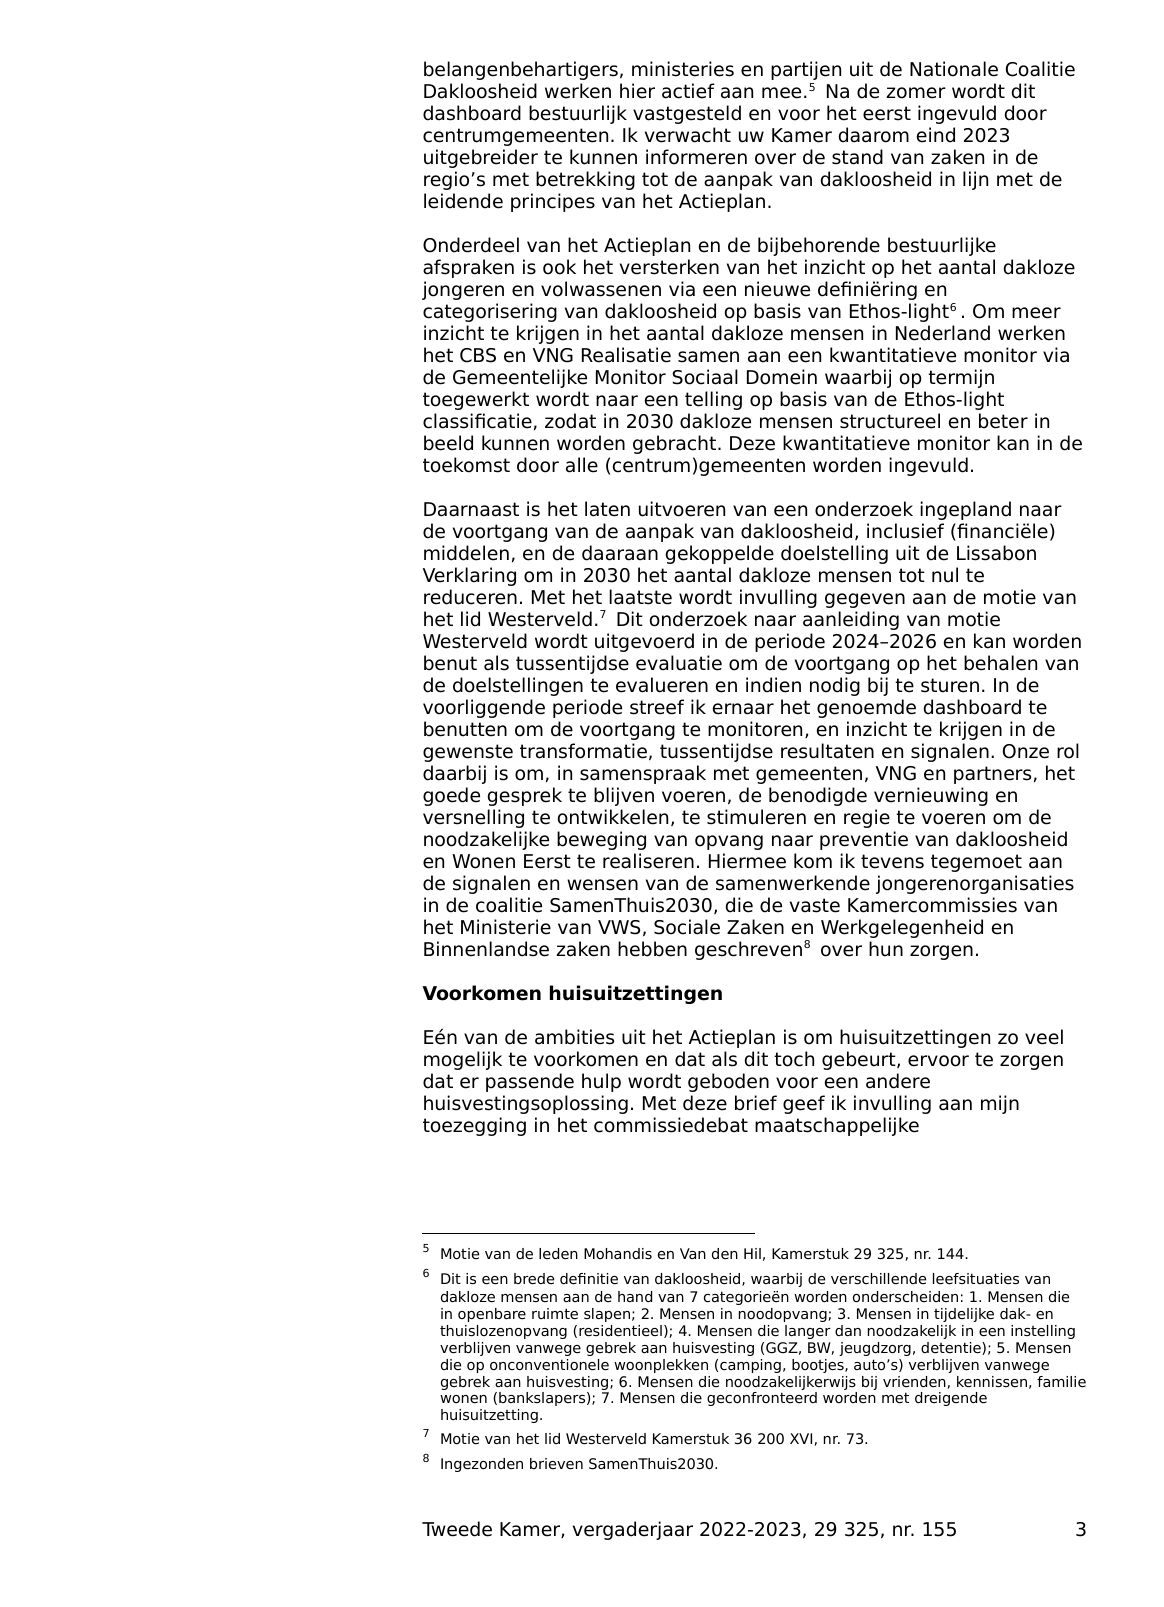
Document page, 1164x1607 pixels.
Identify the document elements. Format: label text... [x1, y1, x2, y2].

text Dit is een brede definitie van dakloosheid, waarbij de verschillende leefsituaties van dakloze mensen aan de hand van 7 categorieën worden onderscheiden: 1. Mensen die in openbare ruimte slapen; 2. Mensen in noodopvang; 3. Mensen in tijdelijke dak- en thuislozenopvang (residentieel); 4. Mensen die langer dan noodzakelijk in een instelling verblijven vanwege gebrek aan huisvesting (GGZ, BW, jeugdzorg, detentie); 5. Mensen die op onconventionele woonplekken (camping, bootjes, auto’s) verblijven vanwege gebrek aan huisvesting; 6. Mensen die noodzakelijkerwijs bij vrienden, kennissen, familie wonen (bankslapers); 7. Mensen die geconfronteerd worden met dreigende huisuitzetting. [422, 1267, 1087, 1424]
text Onderdeel van het Actieplan en de bijbehorende bestuurlijke afspraken is ook het versterken van het inzicht op het aantal dakloze jongeren en volwassenen via een nieuwe definiëring en categorisering van dakloosheid op basis van Ethos-light. Om meer inzicht te krijgen in het aantal dakloze mensen in Nederland werken het CBS en VNG Realisatie samen aan een kwantitatieve monitor via de Gemeentelijke Monitor Sociaal Domein waarbij op termijn toegewerkt wordt naar een telling op basis van de Ethos-light classificatie, zodat in 2030 dakloze mensen structureel en beter in beeld kunnen worden gebracht. Deze kwantitatieve monitor kan in de toekomst door alle (centrum)gemeenten worden ingevuld. [422, 235, 1087, 477]
text Daarnaast is het laten uitvoeren van een onderzoek ingepland naar de voortgang van de aanpak van dakloosheid, inclusief (financiële) middelen, en de daaraan gekoppelde doelstelling uit de Lissabon Verklaring om in 2030 het aantal dakloze mensen tot nul te reduceren. Met het laatste wordt invulling gegeven aan de motie van het lid Westerveld. Dit onderzoek naar aanleiding van motie Westerveld wordt uitgevoerd in de periode 2024–2026 en kan worden benut als tussentijdse evaluatie om de voortgang op het behalen van de doelstellingen te evalueren en indien nodig bij te sturen. In de voorliggende periode streef ik ernaar het genoemde dashboard te benutten om de voortgang te monitoren, en inzicht te krijgen in de gewenste transformatie, tussentijdse resultaten en signalen. Onze rol daarbij is om, in samenspraak met gemeenten, VNG en partners, het goede gesprek te blijven voeren, de benodigde vernieuwing en versnelling te ontwikkelen, te stimuleren en regie te voeren om de noodzakelijke beweging van opvang naar preventie van dakloosheid en Wonen Eerst te realiseren. Hiermee kom ik tevens tegemoet aan de signalen en wensen van de samenwerkende jongerenorganisaties in de coalitie SamenThuis2030, die de vaste Kamercommissies van het Ministerie van VWS, Sociale Zaken en Werkgelegenheid en Binnenlandse zaken hebben geschreven over hun zorgen. [422, 499, 1087, 961]
text Motie van de leden Mohandis en Van den Hil, Kamerstuk 29 325, nr. 144. [422, 1242, 1087, 1264]
text Ingezonden brieven SamenThuis2030. [422, 1452, 1087, 1474]
text Motie van het lid Westerveld Kamerstuk 36 200 XVI, nr. 73. [422, 1427, 1087, 1449]
text Eén van de ambities uit het Actieplan is om huisuitzettingen zo veel mogelijk te voorkomen en dat als dit toch gebeurt, ervoor te zorgen dat er passende hulp wordt geboden voor een andere huisvestingsoplossing. Met deze brief geef ik invulling aan mijn toezegging in het commissiedebat maatschappelijke [422, 1027, 1087, 1137]
text belangenbehartigers, ministeries en partijen uit de Nationale Coalitie Dakloosheid werken hier actief aan mee. Na de zomer wordt dit dashboard bestuurlijk vastgesteld en voor het eerst ingevuld door centrumgemeenten. Ik verwacht uw Kamer daarom eind 2023 uitgebreider te kunnen informeren over de stand van zaken in de regio’s met betrekking tot de aanpak van dakloosheid in lijn met de leidende principes van het Actieplan. [422, 59, 1087, 213]
subtitle Voorkomen huisuitzettingen [422, 983, 1087, 1005]
